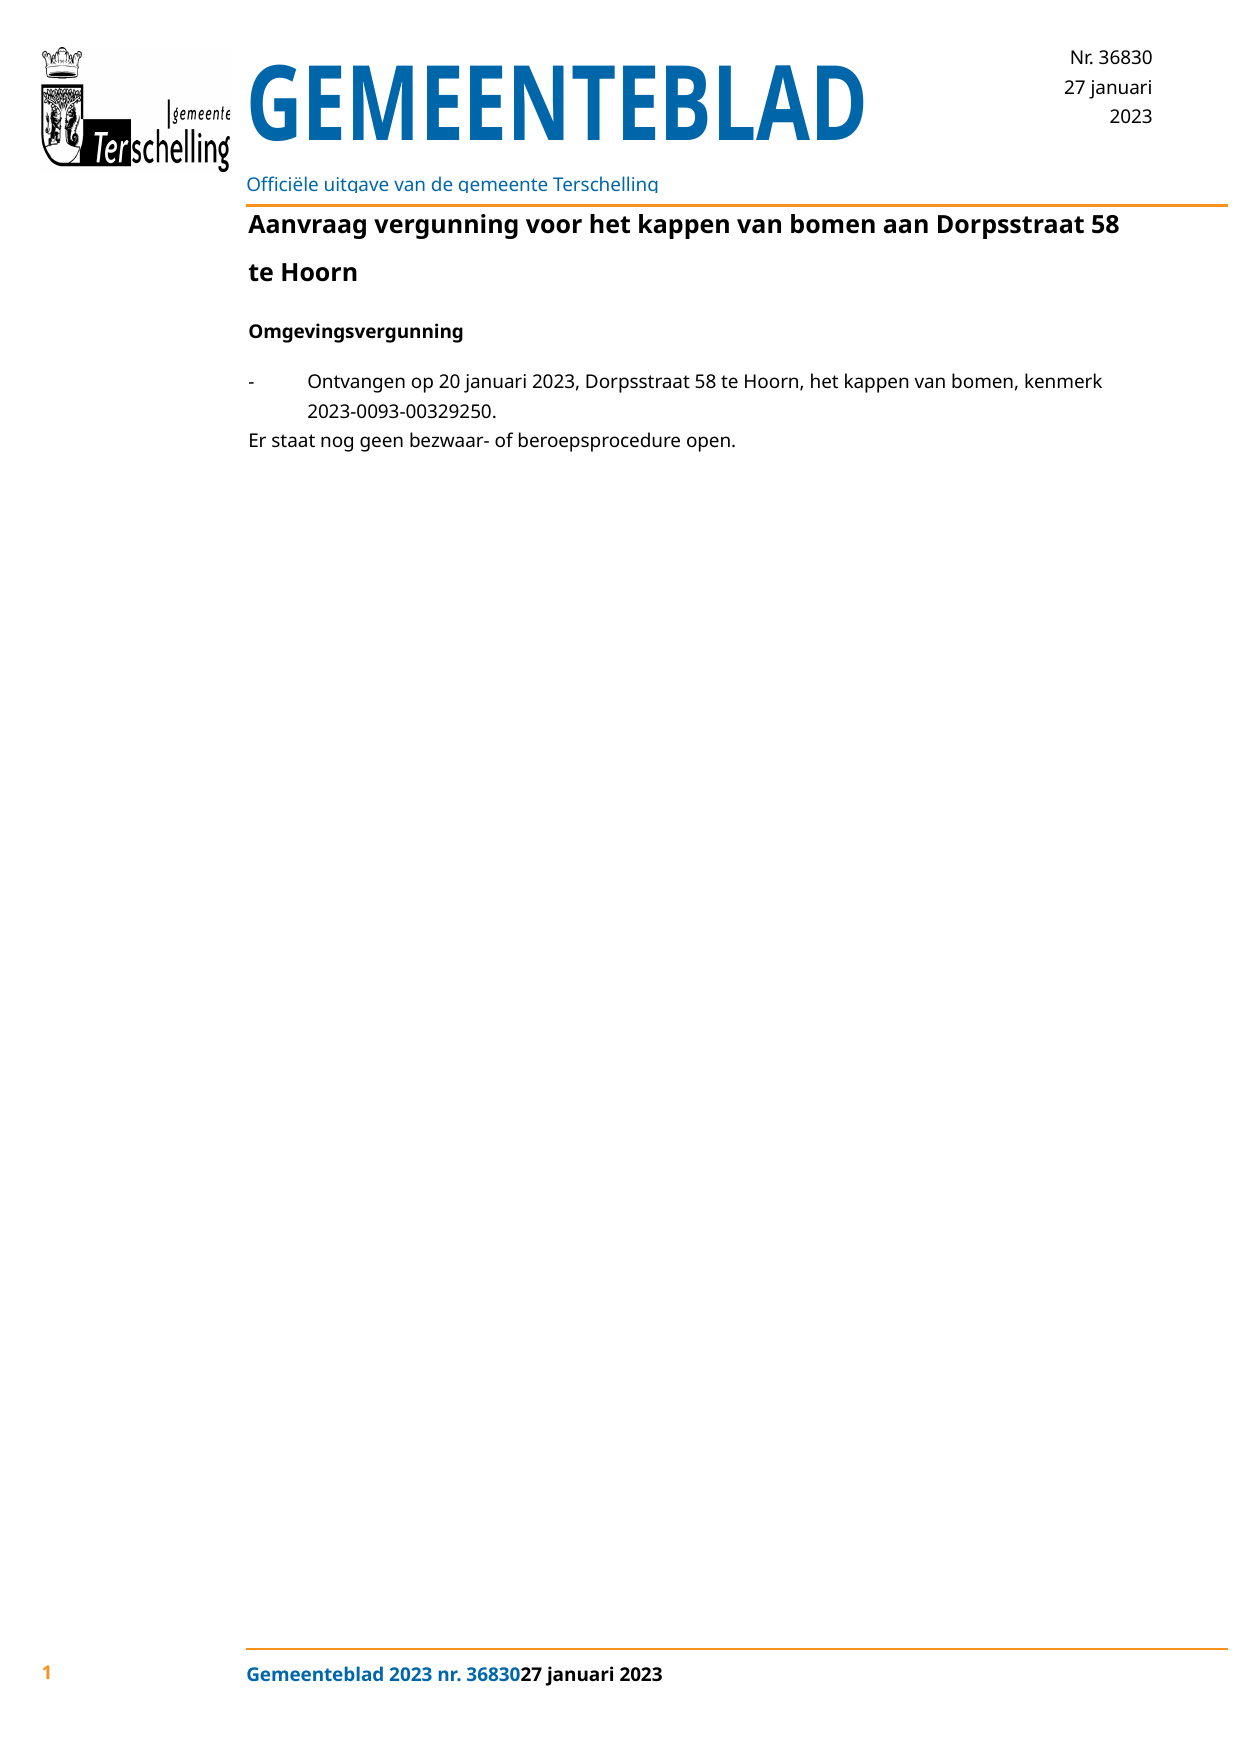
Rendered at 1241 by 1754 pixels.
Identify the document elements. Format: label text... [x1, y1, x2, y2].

text Omgevingsvergunning [248, 318, 1152, 344]
list Ontvangen op 20 januari 2023, Dorpsstraat 58 te Hoorn, het kappen van bomen, kenmerk 2023-0093-00329250. [248, 368, 1152, 424]
text Er staat nog geen bezwaar- of beroepsprocedure open. [248, 427, 1152, 453]
picture [41, 47, 231, 172]
text Aanvraag vergunning voor het kappen van bomen aan Dorpsstraat 58 te Hoorn [248, 207, 1152, 288]
